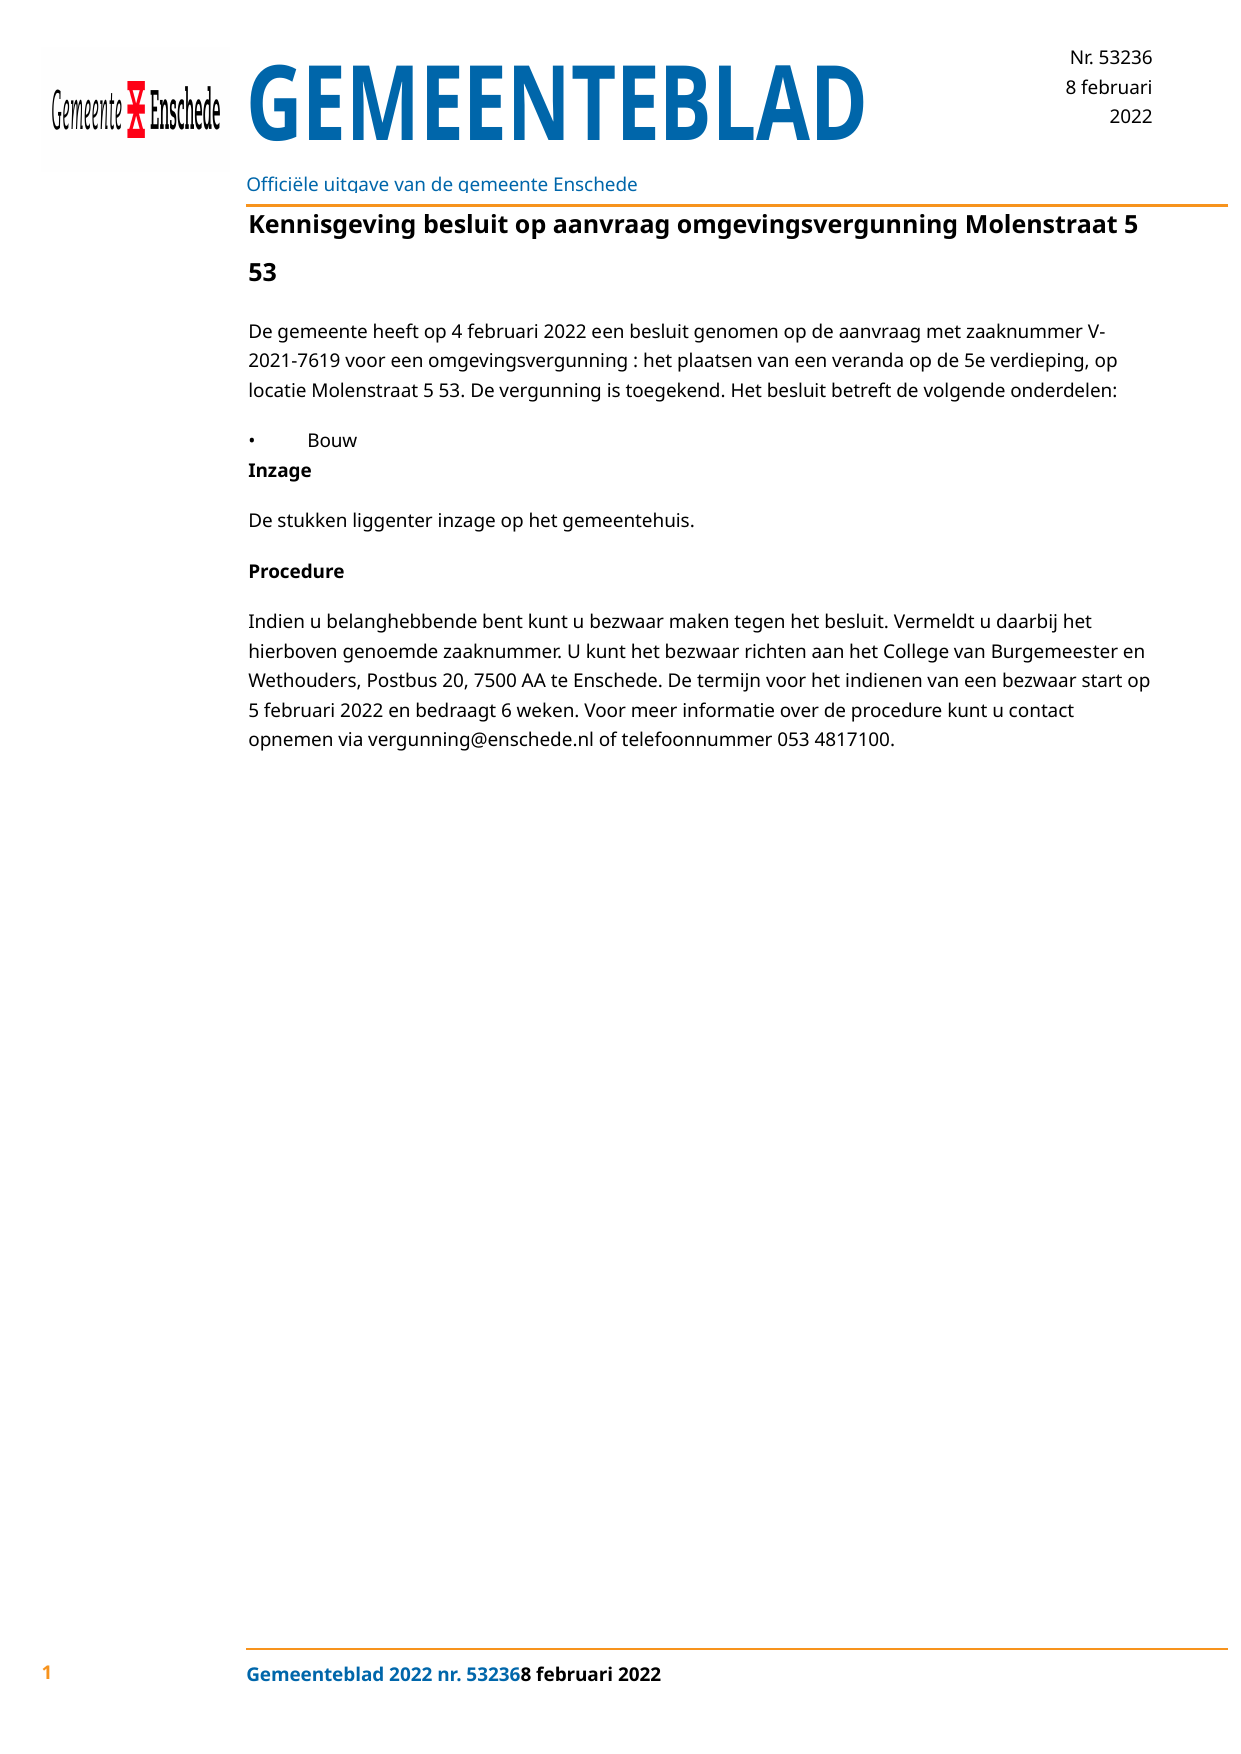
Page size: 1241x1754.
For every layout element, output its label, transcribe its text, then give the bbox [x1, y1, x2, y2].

picture [41, 47, 231, 172]
text Indien u belanghebbende bent kunt u bezwaar maken tegen het besluit. Vermeldt u daarbij het hierboven genoemde zaaknummer. U kunt het bezwaar richten aan het College van Burgemees­ter en Wethouders, Postbus 20, 7500 AA te Enschede. De termijn voor het indienen van een bezwaar start op 5 februari 2022 en bedraagt 6 weken. Voor meer informatie over de procedure kunt u contact opnemen via vergunning@enschede.nl of telefoonnummer 053 4817100. [248, 608, 1152, 752]
text Inzage [248, 457, 1152, 483]
list Bouw [248, 427, 1152, 453]
text De stukken liggenter inzage op het gemeentehuis. [248, 507, 1152, 533]
text Procedure [248, 558, 1152, 584]
text De gemeente heeft op 4 februari 2022 een besluit genomen op de aanvraag met zaaknummer V-2021-7619 voor een omgevingsvergunning : het plaatsen van een veranda op de 5e verdieping, op locatie Molenstraat 5 53. De vergunning is toegekend. Het besluit betreft de volgende onderdelen: [248, 318, 1152, 403]
text Kennisgeving besluit op aanvraag omgevingsvergunning Molenstraat 5 53 [248, 207, 1152, 288]
